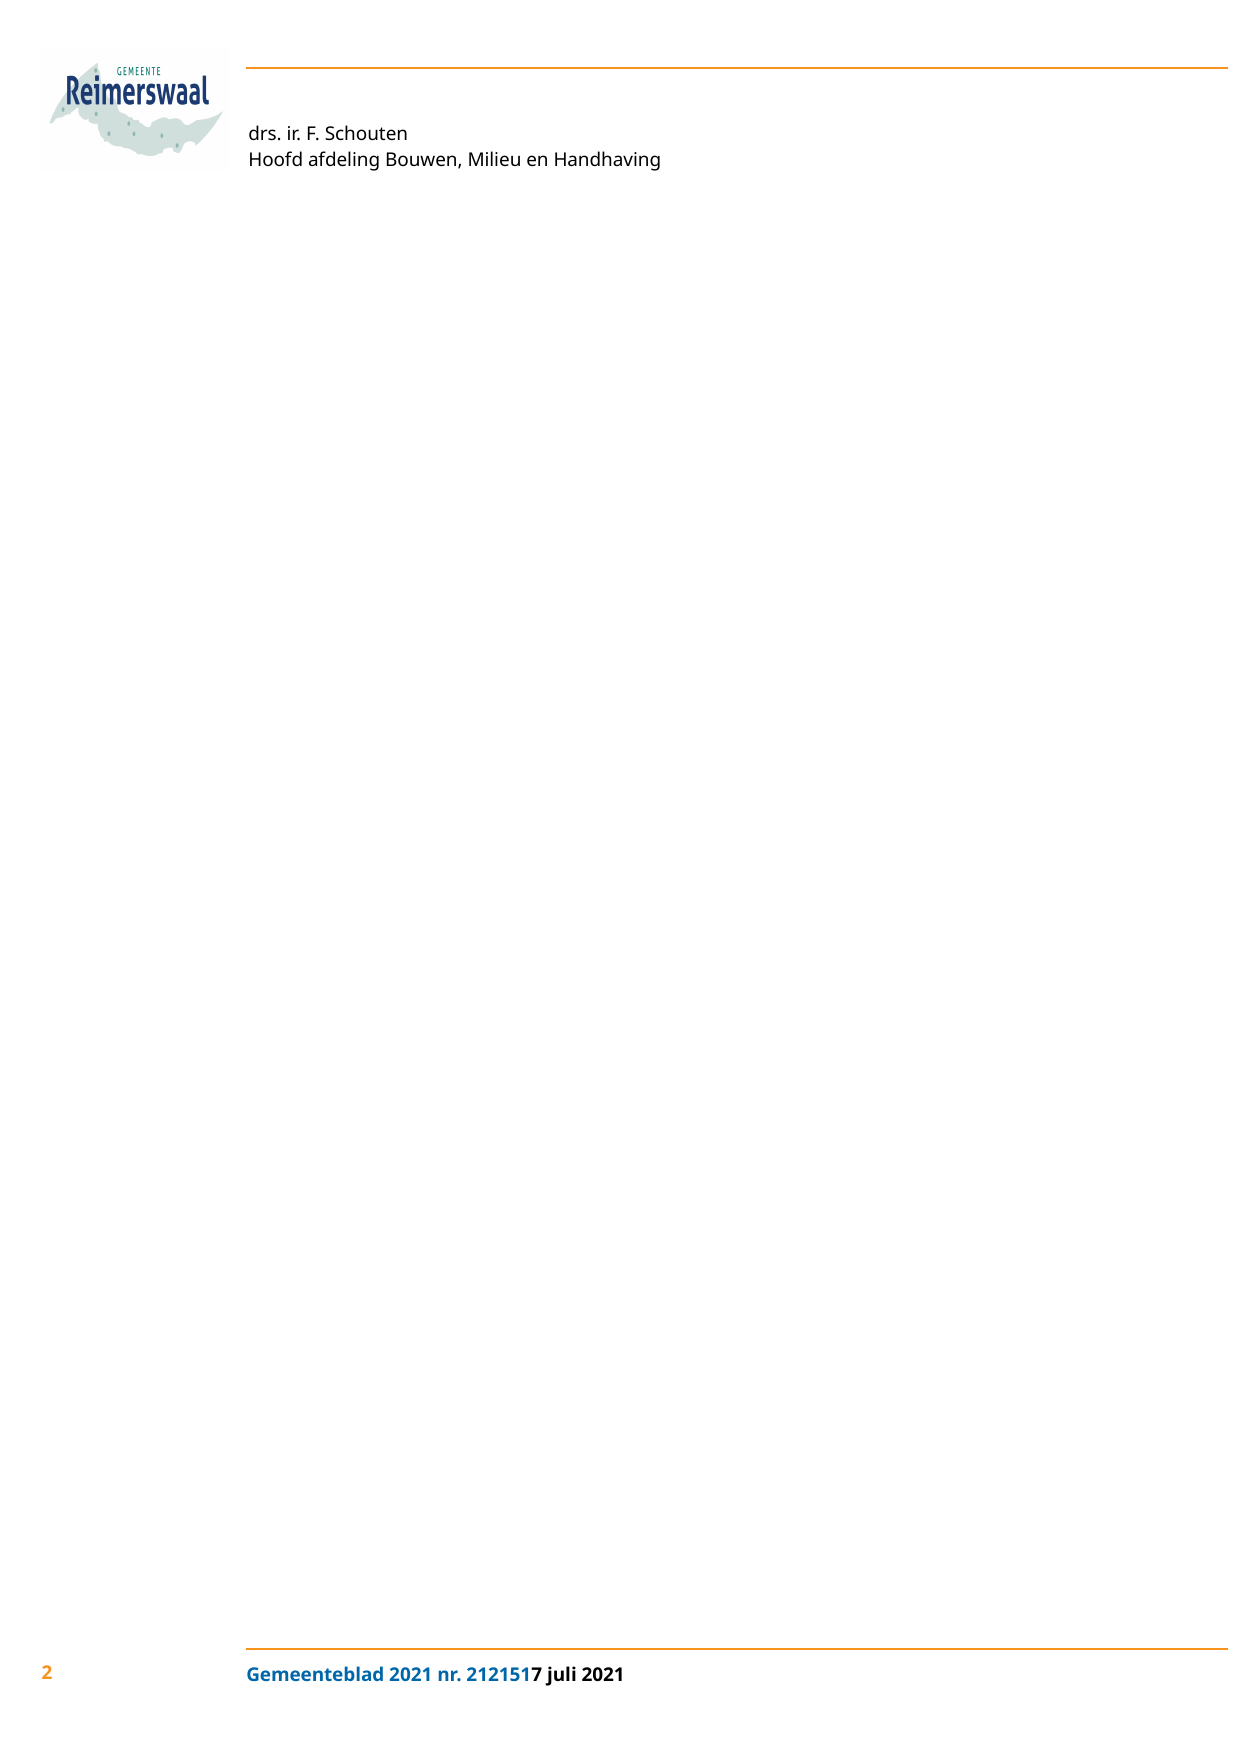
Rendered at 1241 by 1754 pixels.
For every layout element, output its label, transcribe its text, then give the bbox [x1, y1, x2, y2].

picture [41, 47, 231, 172]
text Hoofd afdeling Bouwen, Milieu en Handhaving [248, 146, 1152, 172]
text drs. ir. F. Schouten [248, 121, 1152, 146]
